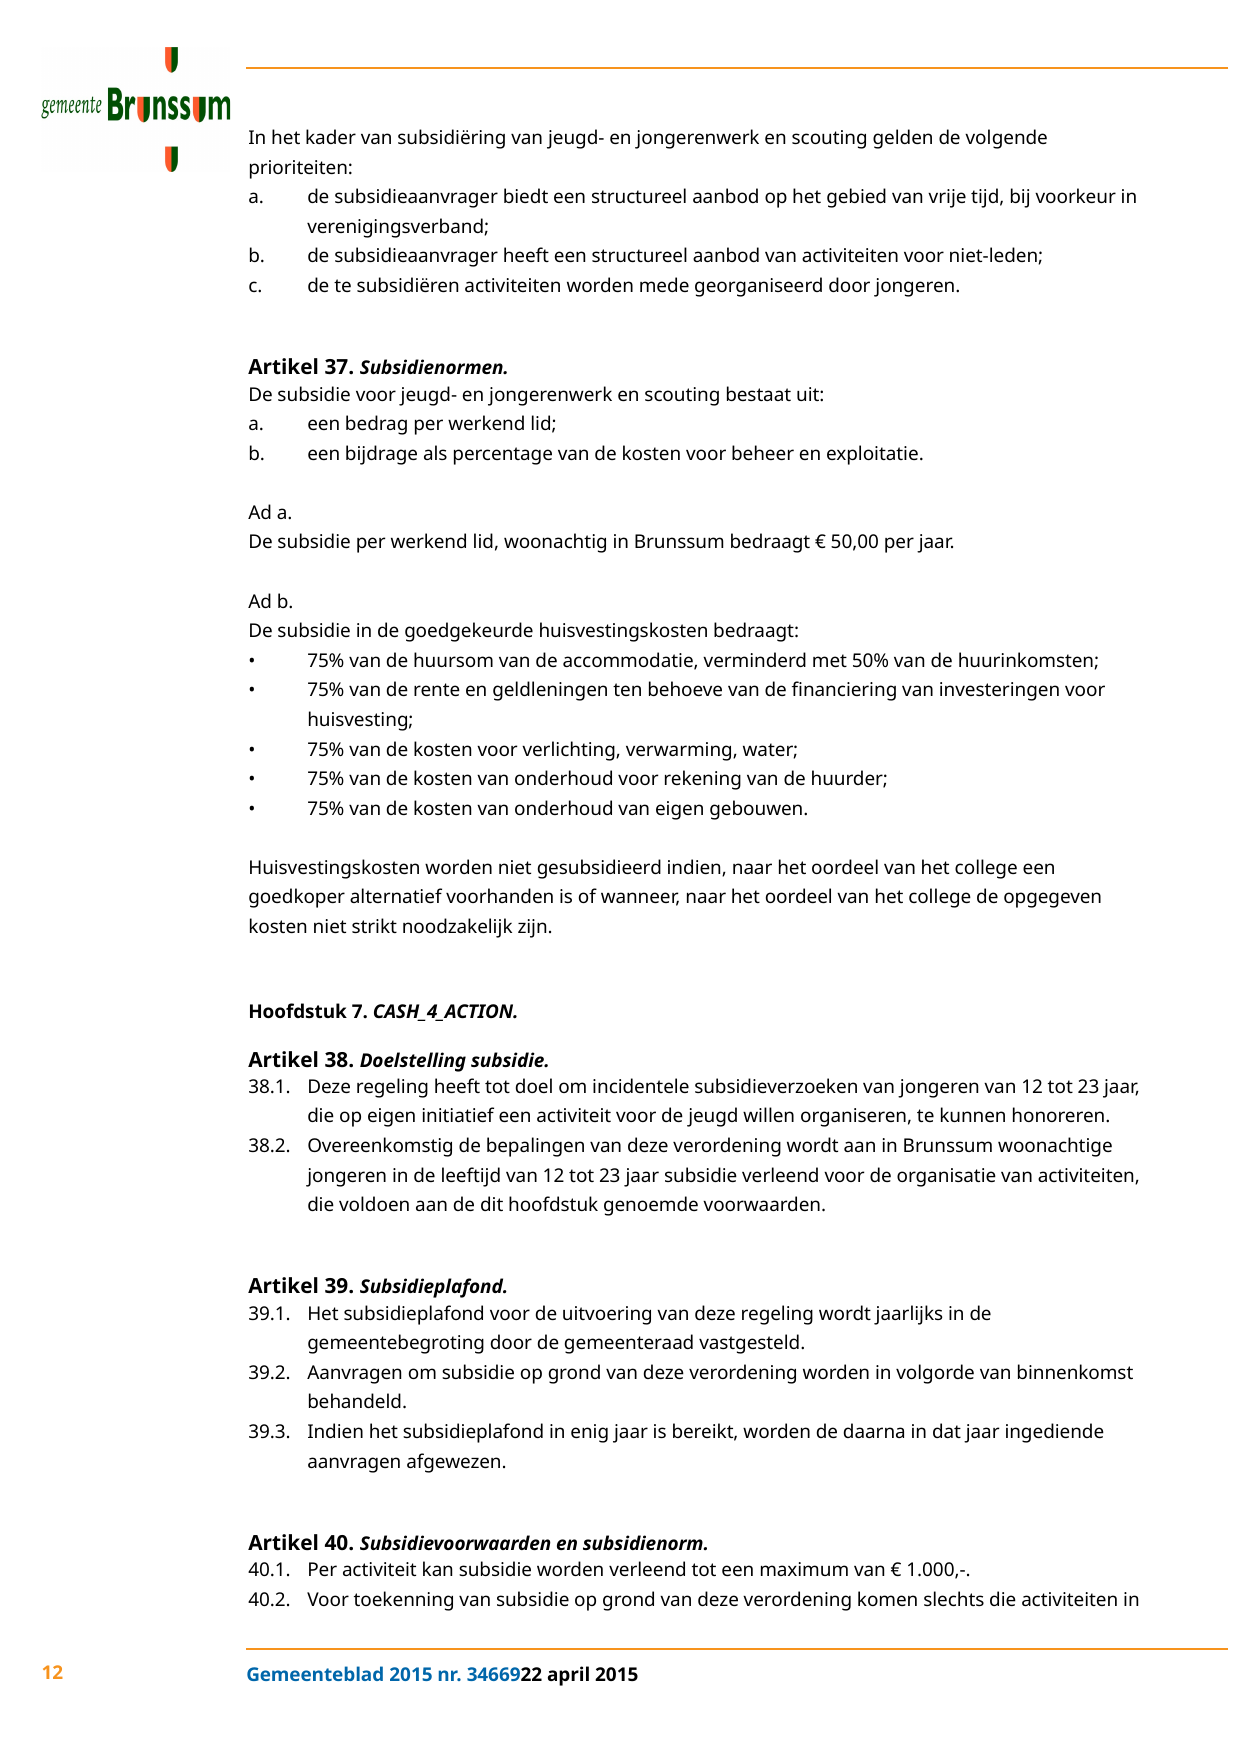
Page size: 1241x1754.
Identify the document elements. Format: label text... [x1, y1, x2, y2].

list de te subsidiëren activiteiten worden mede georganiseerd door jongeren. [248, 272, 1152, 298]
text Huisvestings­kosten worden niet gesubsidieerd indien, naar het oordeel van het college een goedkoper alternatief voorhanden is of wanneer, naar het oordeel van het college de opgegeven kosten niet strikt noodzakelijk zijn. [248, 854, 1152, 939]
text De subsidie per werkend lid, woonachtig in Brunssum bedraagt € 50,00 per jaar. [248, 529, 1152, 554]
list Deze regeling heeft tot doel om incidentele subsidieverzoeken van jongeren van 12 tot 23 jaar, die op eigen initiatief een activiteit voor de jeugd willen organiseren, te kunnen honoreren. [248, 1073, 1152, 1128]
list 75% van de kosten voor verlichting, verwarming, water; [248, 736, 1152, 761]
list Overeenkomstig de bepalingen van deze verordening wordt aan in Brunssum woonachtige jongeren in de leeftijd van 12 tot 23 jaar subsidie verleend voor de organisatie van activiteiten, die voldoen aan de dit hoofdstuk genoemde voorwaarden. [248, 1132, 1152, 1217]
text Artikel 38. Doelstelling subsidie. [248, 1045, 1152, 1073]
list 75% van de rente en geldleningen ten behoeve van de financiering van investeringen voor huisvesting; [248, 677, 1152, 732]
text In het kader van subsidiëring van jeugd- en jongerenwerk en scouting gelden de vol­gen­de prioriteiten: [248, 124, 1152, 180]
list de subsidieaanvrager biedt een structureel aanbod op het gebied van vrije tijd, bij voorkeur in verenigingsverband; [248, 183, 1152, 239]
list de subsidieaanvrager heeft een structureel aanbod van activiteiten voor niet-leden; [248, 243, 1152, 268]
list Indien het subsidieplafond in enig jaar is bereikt, worden de daarna in dat jaar ingediende aanvragen afgewezen. [248, 1418, 1152, 1473]
text Artikel 40. Subsidievoorwaarden en subsidienorm. [248, 1528, 1152, 1556]
list 75% van de huursom van de accommodatie, verminderd met 50% van de huurinkomsten; [248, 647, 1152, 673]
picture [41, 47, 231, 172]
text Artikel 37. Subsidienormen. [248, 352, 1152, 381]
text Hoofdstuk 7. CASH_4_ACTION. [248, 998, 1152, 1024]
list een bijdrage als percentage van de kosten voor beheer en exploitatie. [248, 440, 1152, 466]
list Per activiteit kan subsidie worden verleend tot een maximum van € 1.000,-. [248, 1556, 1152, 1582]
list een bedrag per werkend lid; [248, 410, 1152, 436]
list Het subsidieplafond voor de uitvoering van deze regeling wordt jaarlijks in de gemeentebegroting door de gemeenteraad vastgesteld. [248, 1300, 1152, 1355]
list Voor toekenning van subsidie op grond van deze verordening komen slechts die activiteiten in [248, 1586, 1152, 1612]
list 75% van de kosten van onderhoud van eigen gebouwen. [248, 795, 1152, 821]
list Aanvragen om subsidie op grond van deze verordening worden in volgorde van binnenkomst behandeld. [248, 1359, 1152, 1414]
text De subsidie in de goedgekeurde huisvestingskosten bedraagt: [248, 617, 1152, 643]
text Ad a. [248, 499, 1152, 525]
text De subsidie voor jeugd- en jongerenwerk en scouting bestaat uit: [248, 381, 1152, 406]
list 75% van de kosten van onderhoud voor rekening van de huurder; [248, 765, 1152, 791]
text Artikel 39. Subsidieplafond. [248, 1271, 1152, 1300]
text Ad b. [248, 588, 1152, 613]
